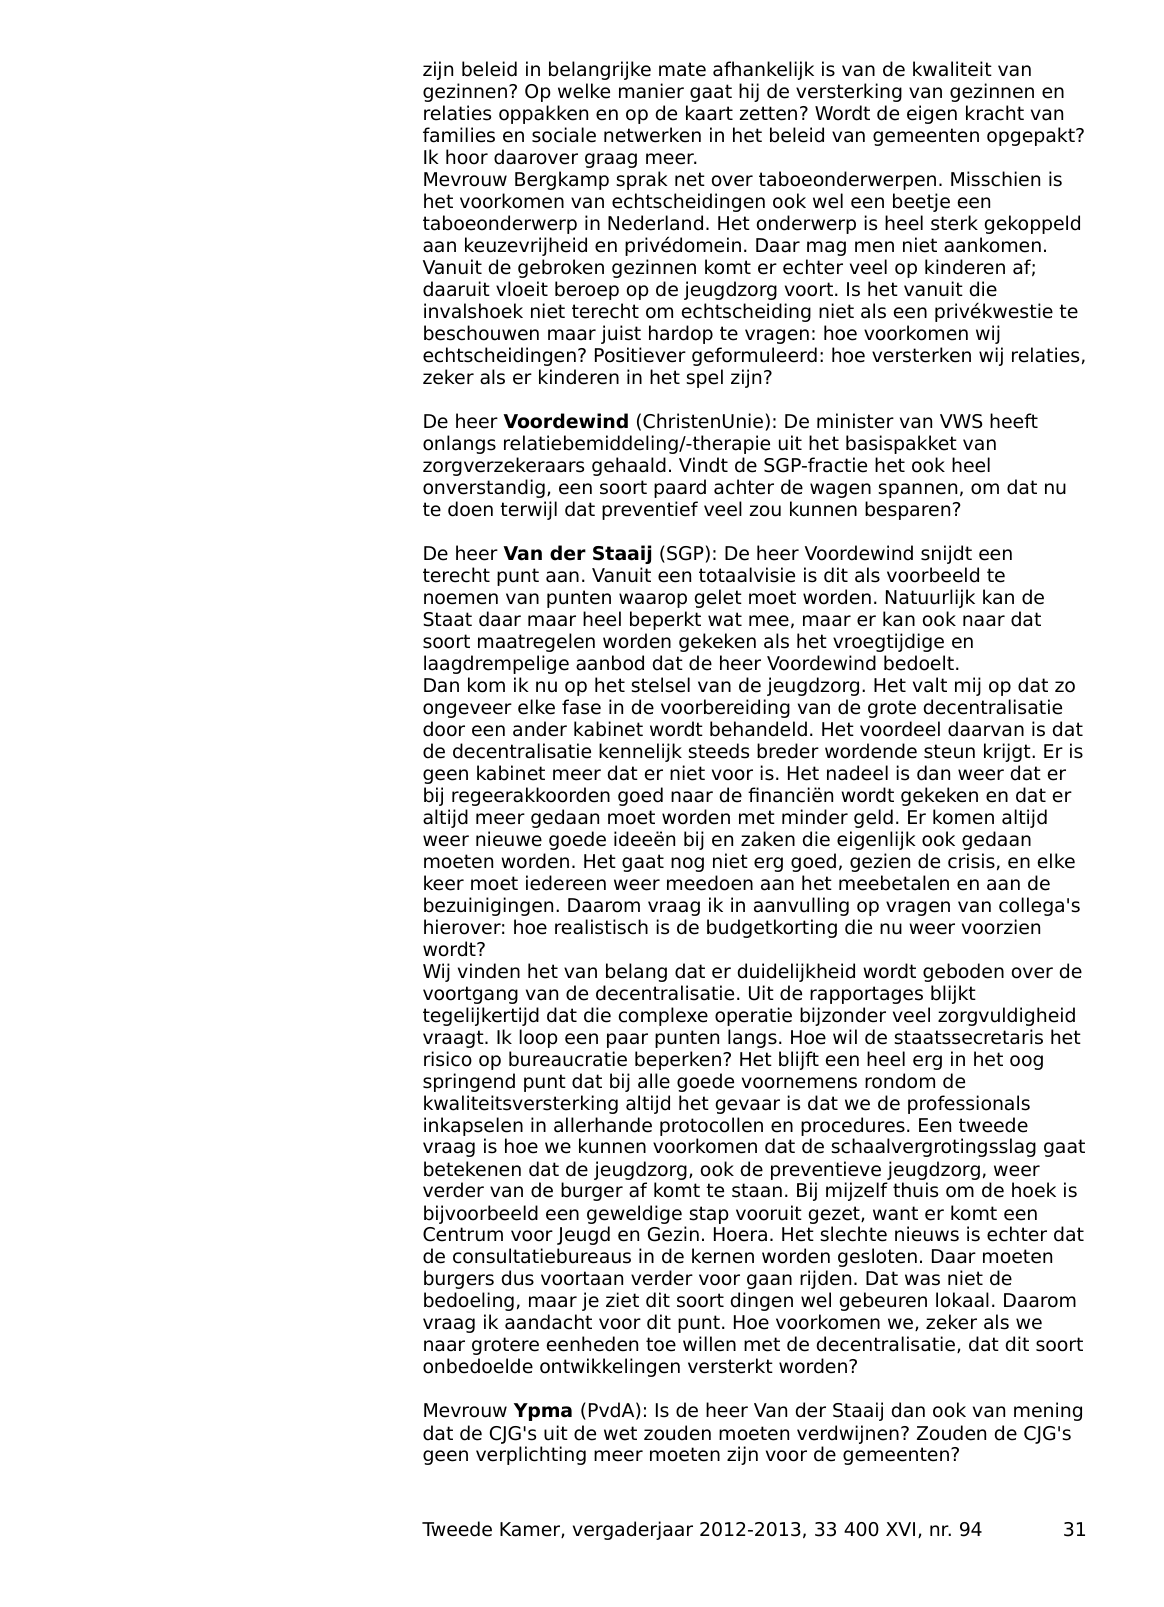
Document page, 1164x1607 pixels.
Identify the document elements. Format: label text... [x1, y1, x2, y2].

text zijn beleid in belangrijke mate afhankelijk is van de kwaliteit van gezinnen? Op welke manier gaat hij de versterking van gezinnen en relaties oppakken en op de kaart zetten? Wordt de eigen kracht van families en sociale netwerken in het beleid van gemeenten opgepakt? Ik hoor daarover graag meer. [422, 59, 1087, 169]
text Dan kom ik nu op het stelsel van de jeugdzorg. Het valt mij op dat zo ongeveer elke fase in de voorbereiding van de grote decentralisatie door een ander kabinet wordt behandeld. Het voordeel daarvan is dat de decentralisatie kennelijk steeds breder wordende steun krijgt. Er is geen kabinet meer dat er niet voor is. Het nadeel is dan weer dat er bij regeerakkoorden goed naar de financiën wordt gekeken en dat er altijd meer gedaan moet worden met minder geld. Er komen altijd weer nieuwe goede ideeën bij en zaken die eigenlijk ook gedaan moeten worden. Het gaat nog niet erg goed, gezien de crisis, en elke keer moet iedereen weer meedoen aan het meebetalen en aan de bezuinigingen. Daarom vraag ik in aanvulling op vragen van collega's hierover: hoe realistisch is de budgetkorting die nu weer voorzien wordt? [422, 675, 1087, 961]
text Wij vinden het van belang dat er duidelijkheid wordt geboden over de voortgang van de decentralisatie. Uit de rapportages blijkt tegelijkertijd dat die complexe operatie bijzonder veel zorgvuldigheid vraagt. Ik loop een paar punten langs. Hoe wil de staatssecretaris het risico op bureaucratie beperken? Het blijft een heel erg in het oog springend punt dat bij alle goede voornemens rondom de kwaliteitsversterking altijd het gevaar is dat we de professionals inkapselen in allerhande protocollen en procedures. Een tweede vraag is hoe we kunnen voorkomen dat de schaalvergrotingsslag gaat betekenen dat de jeugdzorg, ook de preventieve jeugdzorg, weer verder van de burger af komt te staan. Bij mijzelf thuis om de hoek is bijvoorbeeld een geweldige stap vooruit gezet, want er komt een Centrum voor Jeugd en Gezin. Hoera. Het slechte nieuws is echter dat de consultatiebureaus in de kernen worden gesloten. Daar moeten burgers dus voortaan verder voor gaan rijden. Dat was niet de bedoeling, maar je ziet dit soort dingen wel gebeuren lokaal. Daarom vraag ik aandacht voor dit punt. Hoe voorkomen we, zeker als we naar grotere eenheden toe willen met de decentralisatie, dat dit soort onbedoelde ontwikkelingen versterkt worden? [422, 961, 1087, 1378]
text De heer Voordewind (ChristenUnie): De minister van VWS heeft onlangs relatiebemiddeling/-therapie uit het basispakket van zorgverzekeraars gehaald. Vindt de SGP-fractie het ook heel onverstandig, een soort paard achter de wagen spannen, om dat nu te doen terwijl dat preventief veel zou kunnen besparen? [422, 411, 1087, 521]
text Mevrouw Bergkamp sprak net over taboeonderwerpen. Misschien is het voorkomen van echtscheidingen ook wel een beetje een taboeonderwerp in Nederland. Het onderwerp is heel sterk gekoppeld aan keuzevrijheid en privédomein. Daar mag men niet aankomen. Vanuit de gebroken gezinnen komt er echter veel op kinderen af; daaruit vloeit beroep op de jeugdzorg voort. Is het vanuit die invalshoek niet terecht om echtscheiding niet als een privékwestie te beschouwen maar juist hardop te vragen: hoe voorkomen wij echtscheidingen? Positiever geformuleerd: hoe versterken wij relaties, zeker als er kinderen in het spel zijn? [422, 169, 1087, 389]
text Mevrouw Ypma (PvdA): Is de heer Van der Staaij dan ook van mening dat de CJG's uit de wet zouden moeten verdwijnen? Zouden de CJG's geen verplichting meer moeten zijn voor de gemeenten? [422, 1400, 1087, 1466]
text De heer Van der Staaij (SGP): De heer Voordewind snijdt een terecht punt aan. Vanuit een totaalvisie is dit als voorbeeld te noemen van punten waarop gelet moet worden. Natuurlijk kan de Staat daar maar heel beperkt wat mee, maar er kan ook naar dat soort maatregelen worden gekeken als het vroegtijdige en laagdrempelige aanbod dat de heer Voordewind bedoelt. [422, 543, 1087, 675]
